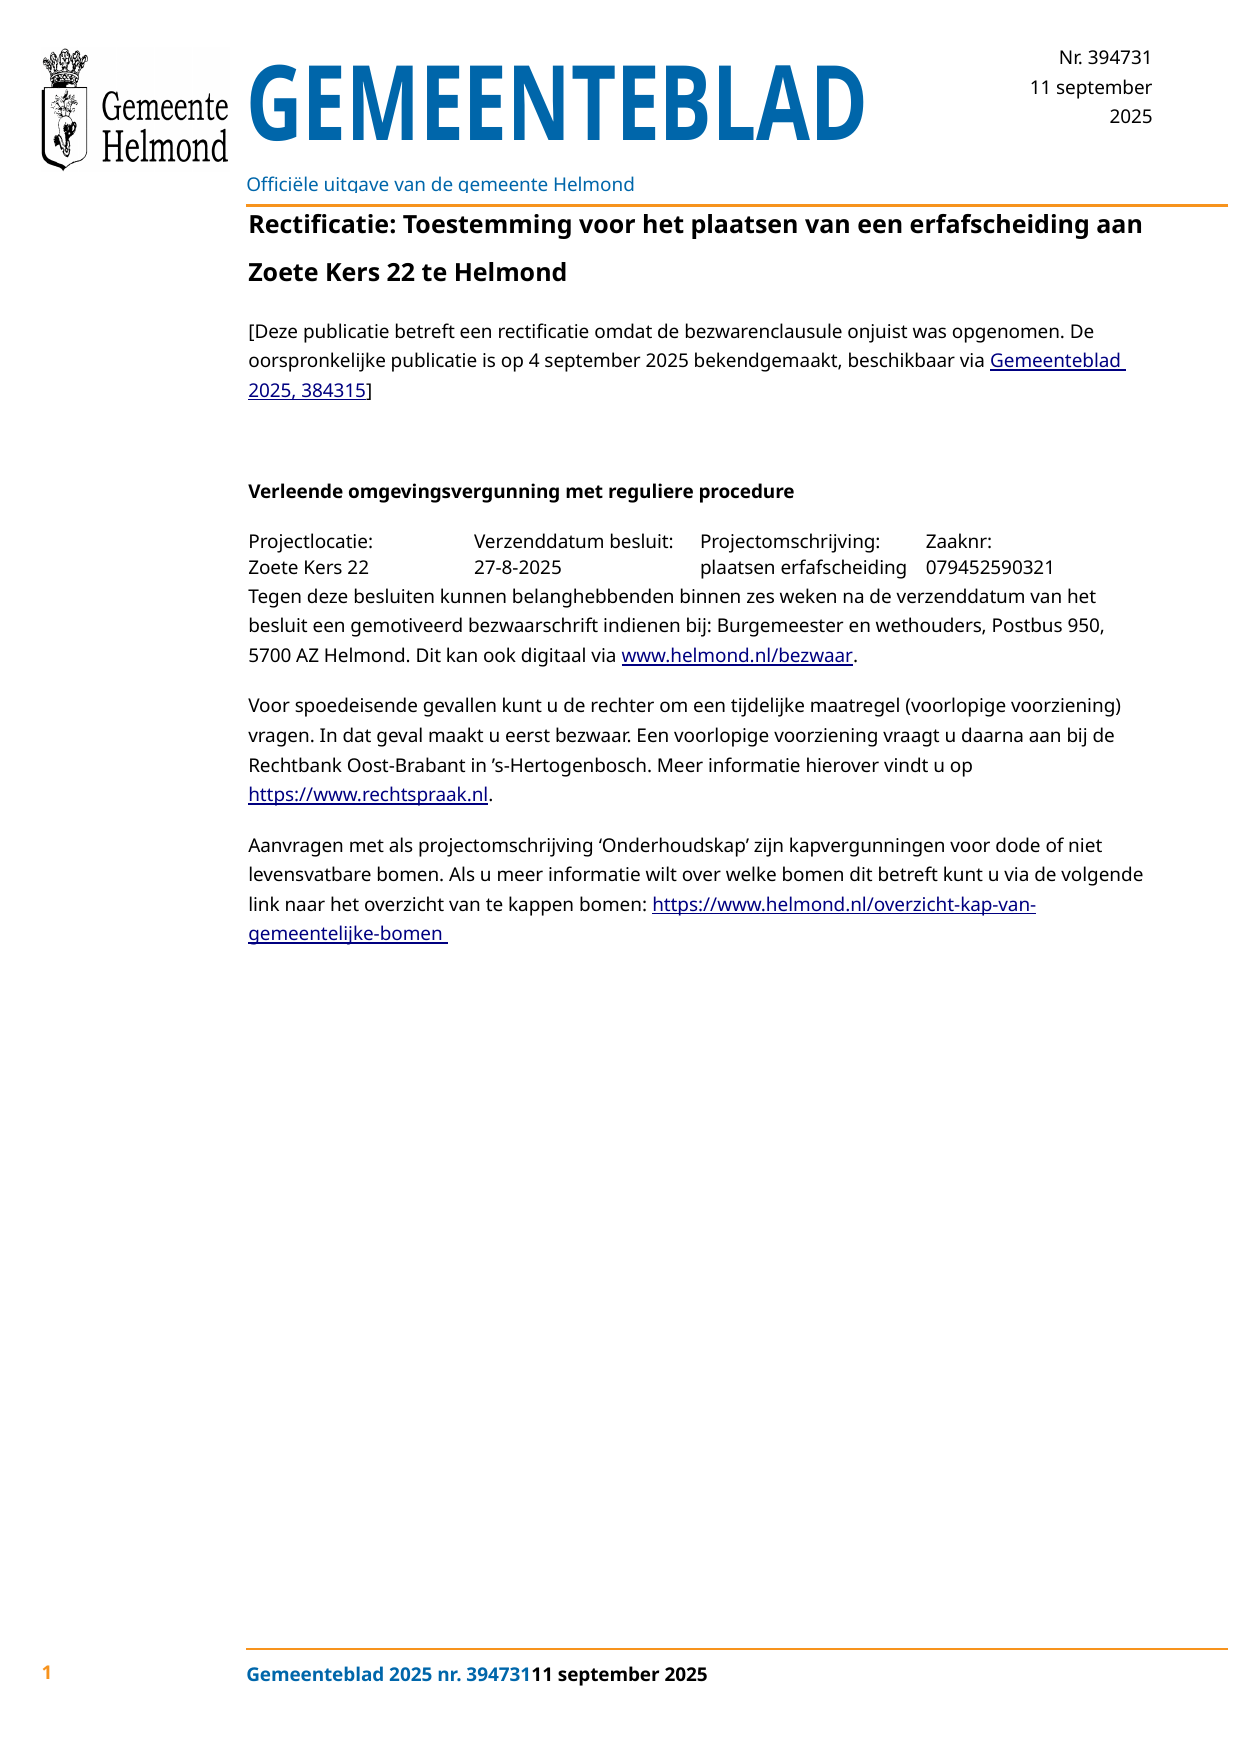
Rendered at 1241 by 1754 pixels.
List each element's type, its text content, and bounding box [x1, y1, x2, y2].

table_header Projectlocatie: [248, 529, 474, 554]
table_cell plaatsen erfafscheiding [700, 554, 926, 580]
text [Deze publicatie betreft een rectificatie omdat de bezwarenclausule onjuist was opgenomen. De oorspronkelijke publicatie is op 4 september 2025 bekendgemaakt, beschikbaar via Gemeenteblad 2025, 384315] [248, 318, 1152, 403]
table_header Projectomschrijving: [700, 529, 926, 554]
table_cell 27-8-2025 [474, 554, 700, 580]
text Tegen deze besluiten kunnen belanghebbenden binnen zes weken na de verzenddatum van het besluit een gemotiveerd bezwaarschrift indienen bij: Burgemeester en wethouders, Postbus 950, 5700 AZ Helmond. Dit kan ook digitaal via www.helmond.nl/bezwaar. [248, 583, 1152, 668]
table_header Zaaknr: [926, 529, 1152, 554]
table_cell 079452590321 [926, 554, 1152, 580]
text Verleende omgevingsvergunning met reguliere procedure [248, 478, 1152, 504]
text Voor spoedeisende gevallen kunt u de rechter om een tijdelijke maatregel (voorlopige voorziening) vragen. In dat geval maakt u eerst bezwaar. Een voorlopige voorziening vraagt u daarna aan bij de Rechtbank Oost-Brabant in ’s-Hertogenbosch. Meer informatie hierover vindt u op https://www.rechtspraak.nl. [248, 693, 1152, 807]
text Rectificatie: Toestemming voor het plaatsen van een erfafscheiding aan Zoete Kers 22 te Helmond [248, 207, 1152, 288]
table_header Verzenddatum besluit: [474, 529, 700, 554]
text Aanvragen met als projectomschrijving ‘Onderhoudskap’ zijn kapvergunningen voor dode of niet levensvatbare bomen. Als u meer informatie wilt over welke bomen dit betreft kunt u via de volgende link naar het overzicht van te kappen bomen: https://www.helmond.nl/overzicht-kap-van-gemeentelijke-bomen [248, 832, 1152, 946]
table_cell Zoete Kers 22 [248, 554, 474, 580]
picture [41, 47, 231, 172]
